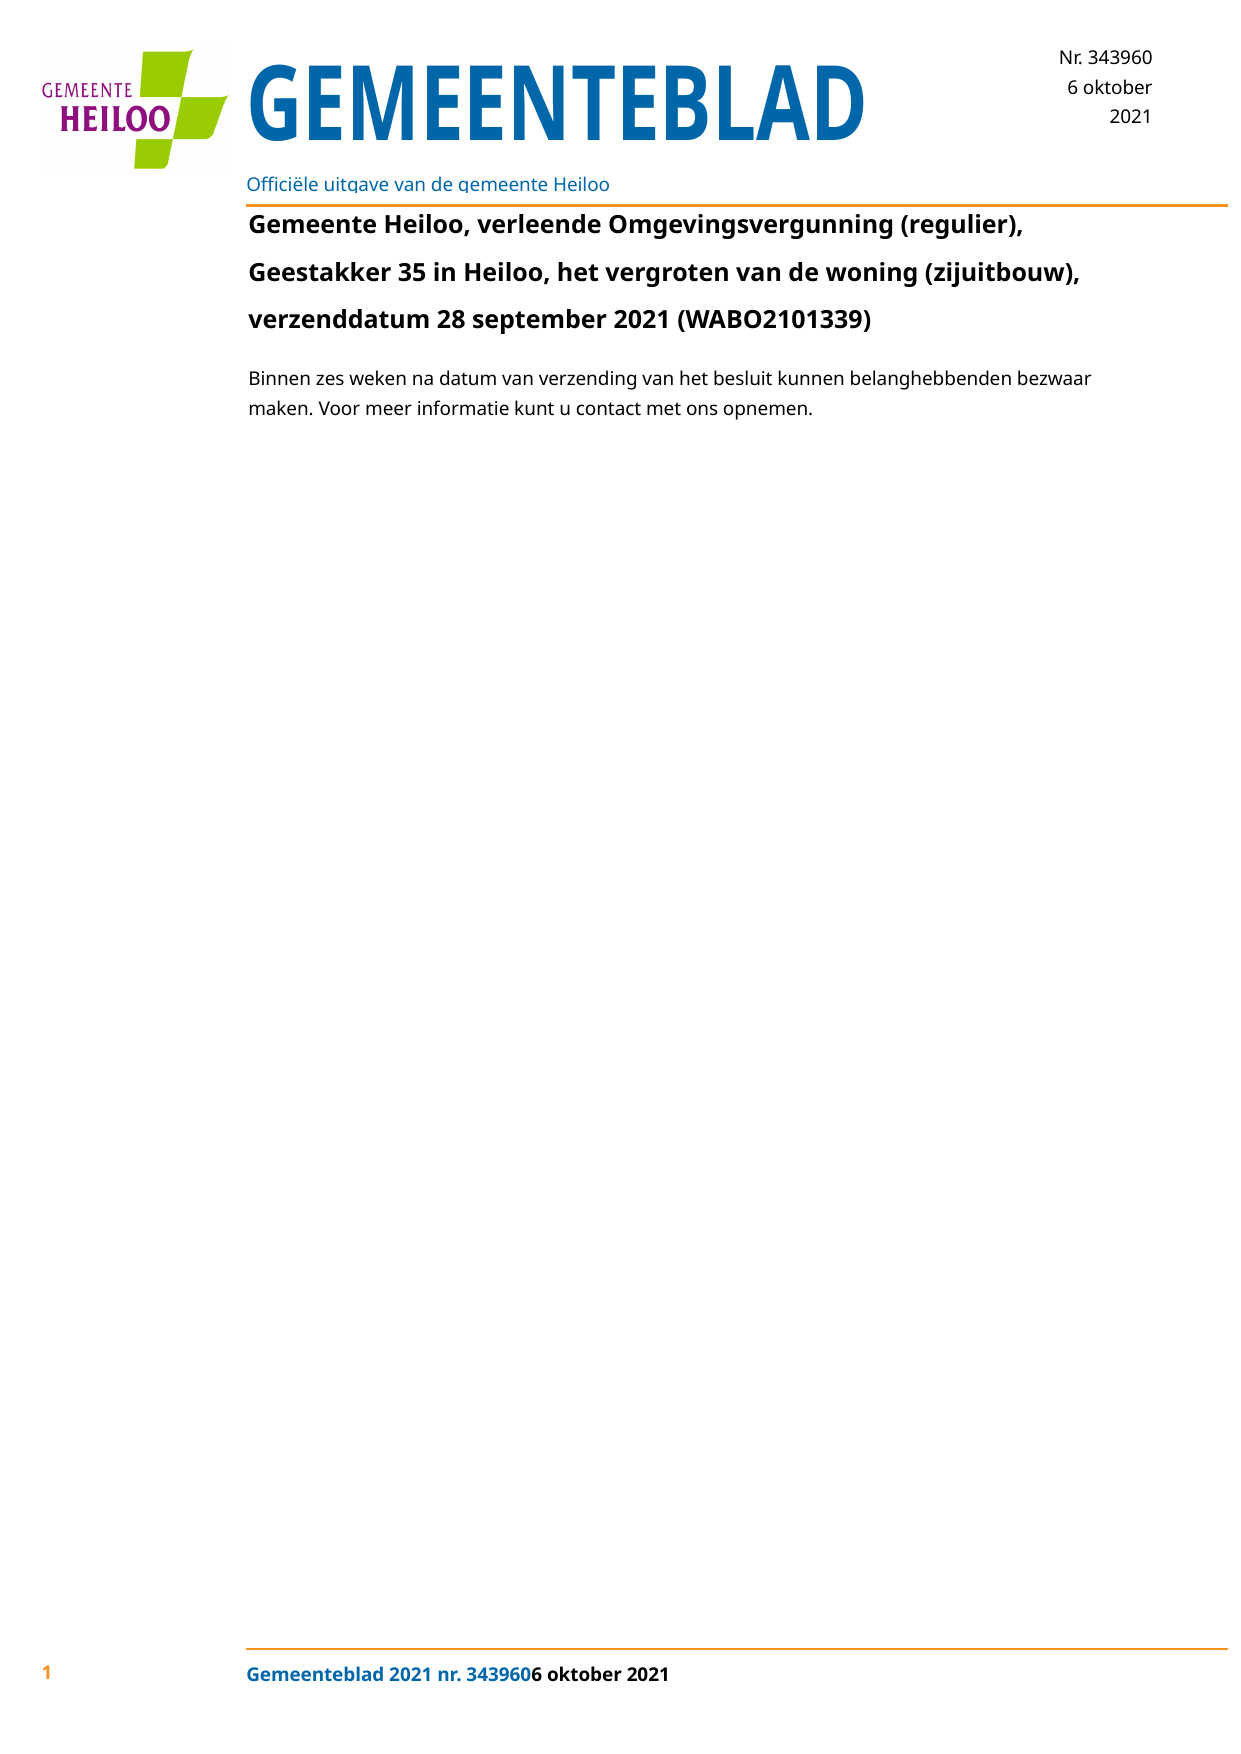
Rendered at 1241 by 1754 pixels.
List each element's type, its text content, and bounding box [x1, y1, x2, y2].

text Binnen zes weken na datum van verzending van het besluit kunnen belanghebbenden bezwaar maken. Voor meer informatie kunt u contact met ons opnemen. [248, 366, 1152, 421]
picture [41, 47, 231, 172]
text Gemeente Heiloo, verleende Omgevingsvergunning (regulier), Geestakker 35 in Heiloo, het vergroten van de woning (zijuitbouw), verzenddatum 28 september 2021 (WABO2101339) [248, 207, 1152, 336]
